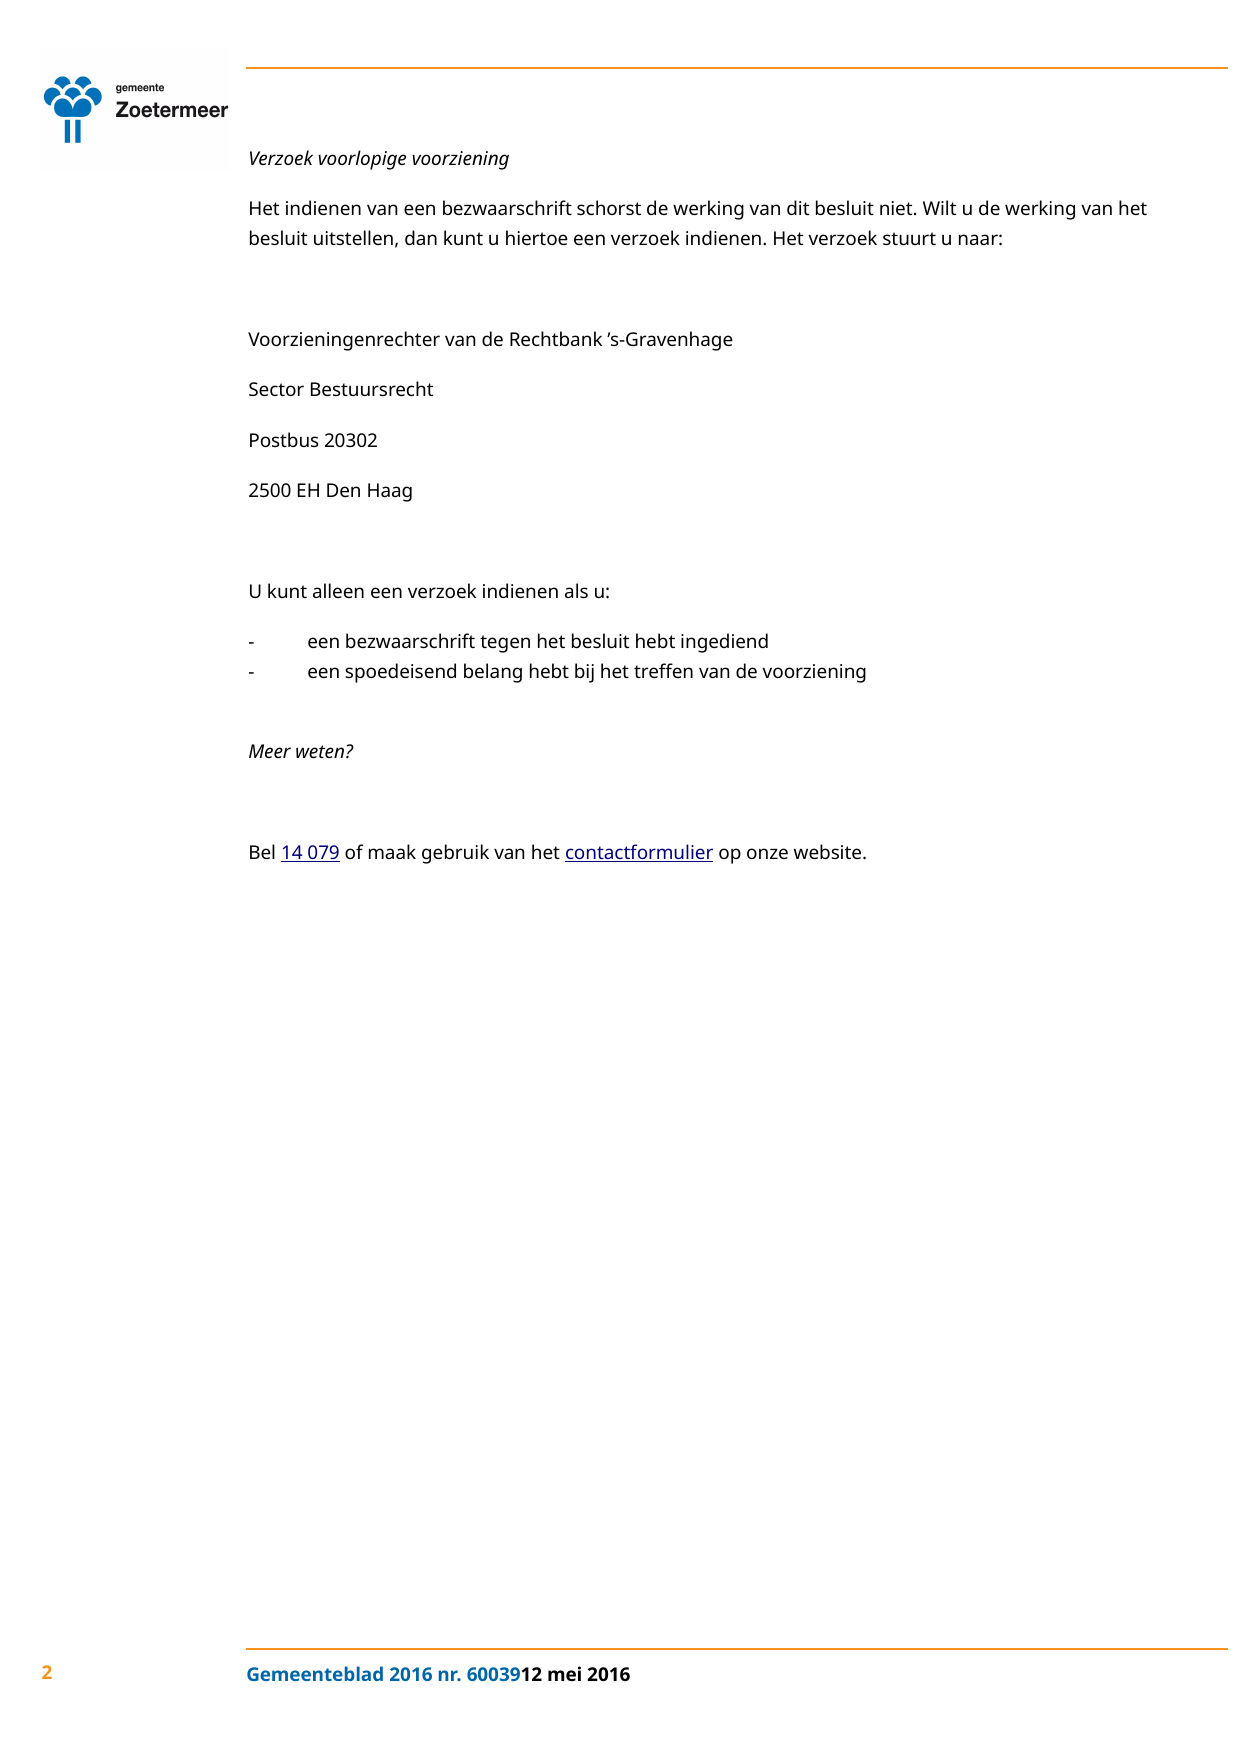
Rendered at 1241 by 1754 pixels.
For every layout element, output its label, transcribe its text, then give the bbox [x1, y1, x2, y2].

text Voorzieningenrechter van de Rechtbank ’s-Gravenhage [248, 326, 1152, 352]
text Sector Bestuursrecht [248, 376, 1152, 402]
text Postbus 20302 [248, 427, 1152, 453]
text U kunt alleen een verzoek indienen als u: [248, 578, 1152, 604]
list een bezwaarschrift tegen het besluit hebt ingediend [248, 628, 1152, 654]
text Het indienen van een bezwaarschrift schorst de werking van dit besluit niet. Wilt u de werking van het besluit uitstellen, dan kunt u hiertoe een verzoek indienen. Het verzoek stuurt u naar: [248, 196, 1152, 251]
picture [41, 47, 231, 172]
text 2500 EH Den Haag [248, 477, 1152, 503]
list een spoedeisend belang hebt bij het treffen van de voorziening [248, 658, 1152, 684]
text Bel 14 079 of maak gebruik van het contactformulier op onze website. [248, 839, 1152, 865]
text Meer weten? [248, 738, 1152, 764]
text Verzoek voorlopige voorziening [248, 145, 1152, 171]
